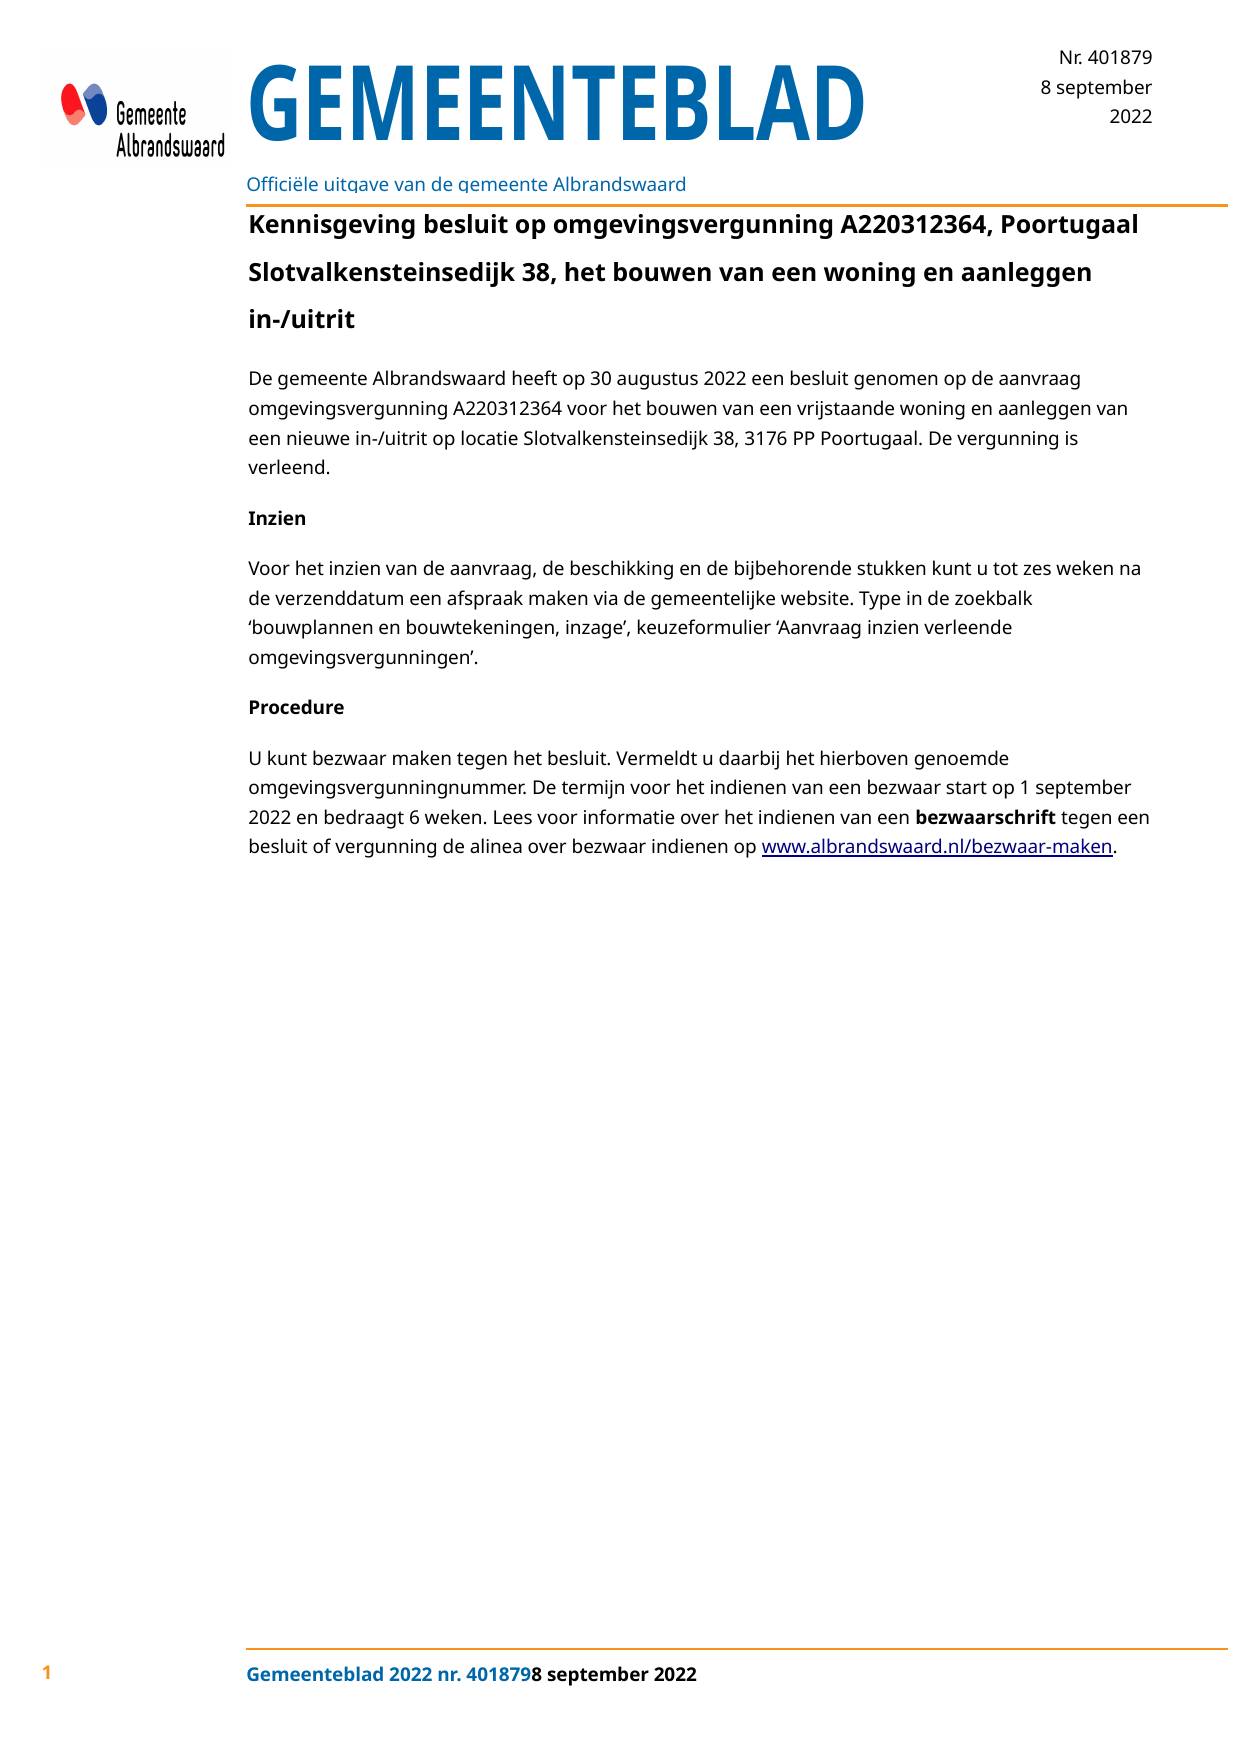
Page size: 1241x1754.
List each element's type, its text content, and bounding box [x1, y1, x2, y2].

text Voor het inzien van de aanvraag, de beschikking en de bijbehorende stukken kunt u tot zes weken na de verzenddatum een afspraak maken via de gemeentelijke website. Type in de zoekbalk ‘bouwplannen en bouwtekeningen, inzage’, keuzeformulier ‘Aanvraag inzien verleende omgevingsvergunningen’. [248, 555, 1152, 669]
text U kunt bezwaar maken tegen het besluit. Vermeldt u daarbij het hierboven genoemde omgevingsvergunningnummer. De termijn voor het indienen van een bezwaar start op 1 september 2022 en bedraagt 6 weken. Lees voor informatie over het indienen van een bezwaarschrift tegen een besluit of vergunning de alinea over bezwaar indienen op www.albrandswaard.nl/bezwaar-maken. [248, 745, 1152, 859]
text Kennisgeving besluit op omgevingsvergunning A220312364, Poortugaal Slotvalkensteinsedijk 38, het bouwen van een woning en aanleggen in-/uitrit [248, 207, 1152, 336]
picture [41, 47, 231, 172]
text Procedure [248, 694, 1152, 720]
text Inzien [248, 505, 1152, 530]
text De gemeente Albrandswaard heeft op 30 augustus 2022 een besluit genomen op de aanvraag omgevingsvergunning A220312364 voor het bouwen van een vrijstaande woning en aanleggen van een nieuwe in-/uitrit op locatie Slotvalkensteinsedijk 38, 3176 PP Poortugaal. De vergunning is verleend. [248, 366, 1152, 480]
